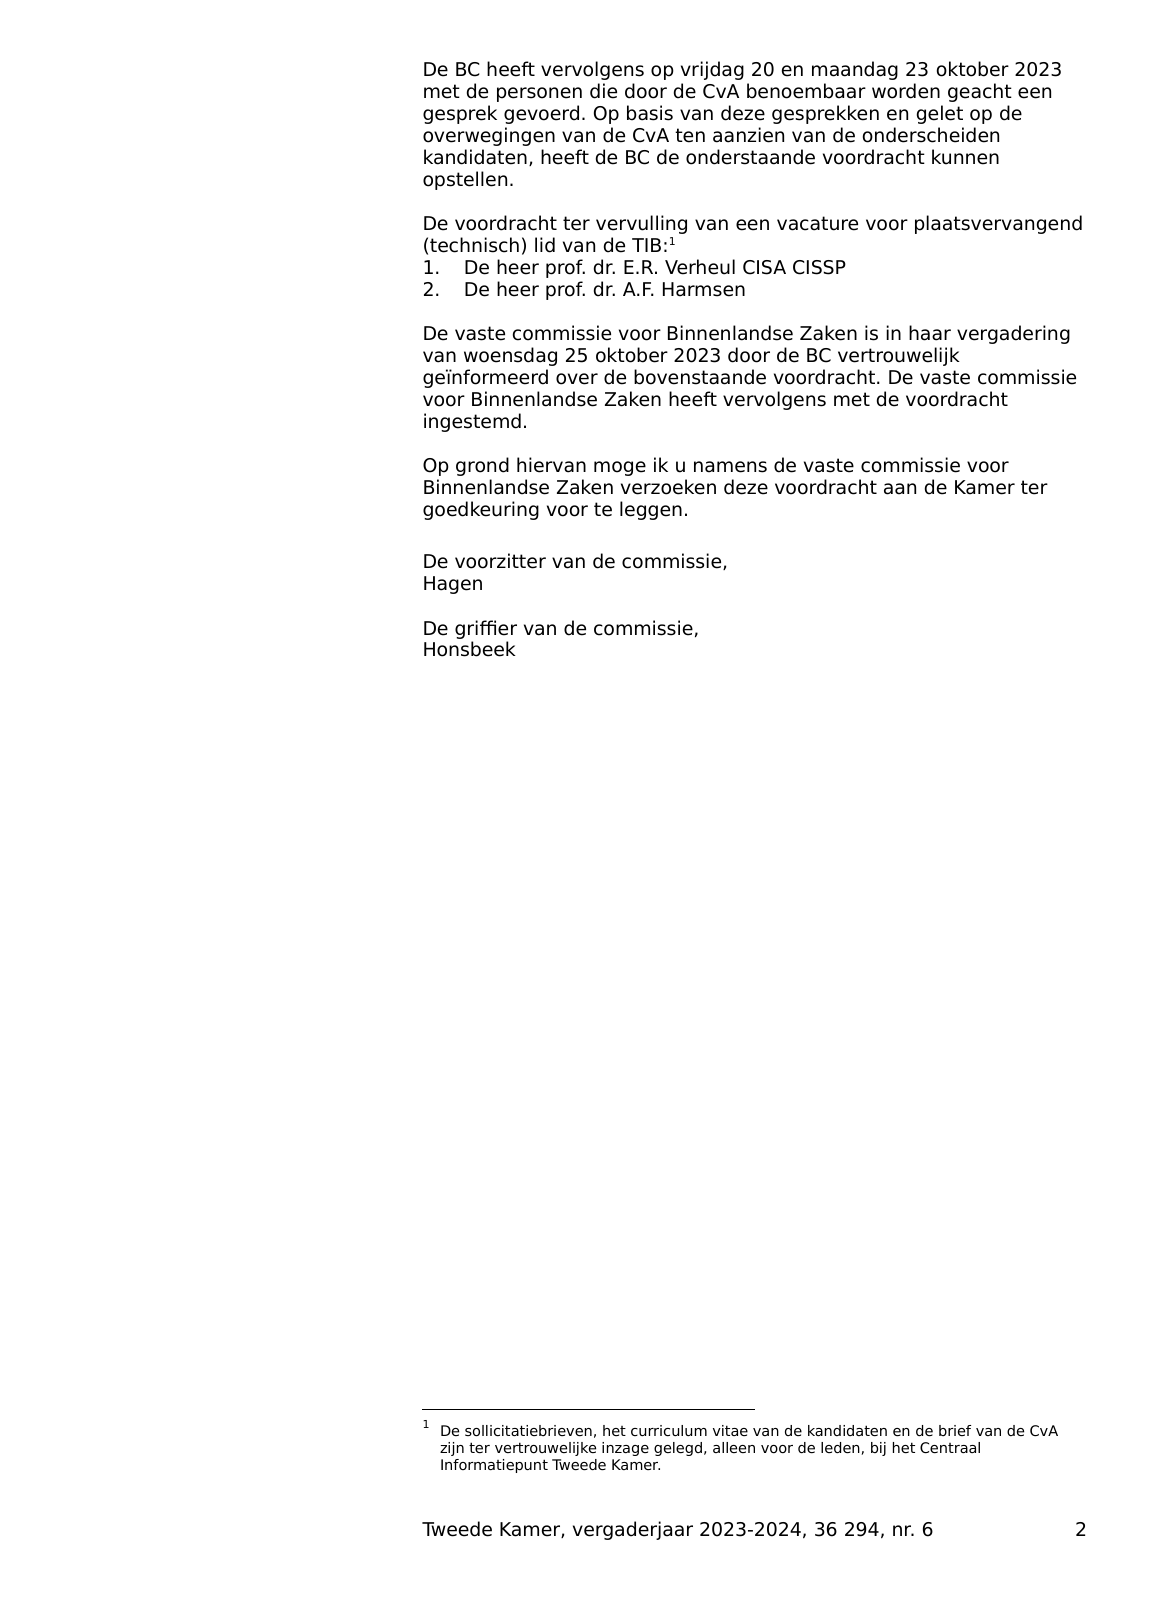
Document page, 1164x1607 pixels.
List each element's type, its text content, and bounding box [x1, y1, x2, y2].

text De voorzitter van de commissie, Hagen [422, 551, 1087, 595]
text De vaste commissie voor Binnenlandse Zaken is in haar vergadering van woensdag 25 oktober 2023 door de BC vertrouwelijk geïnformeerd over de bovenstaande voordracht. De vaste commissie voor Binnenlandse Zaken heeft vervolgens met de voordracht ingestemd. [422, 323, 1087, 433]
text De griffier van de commissie, Honsbeek [422, 617, 1087, 661]
text 2. De heer prof. dr. A.F. Harmsen [422, 279, 1087, 301]
text De BC heeft vervolgens op vrijdag 20 en maandag 23 oktober 2023 met de personen die door de CvA benoembaar worden geacht een gesprek gevoerd. Op basis van deze gesprekken en gelet op de overwegingen van de CvA ten aanzien van de onderscheiden kandidaten, heeft de BC de onderstaande voordracht kunnen opstellen. [422, 59, 1087, 191]
text De voordracht ter vervulling van een vacature voor plaatsvervangend (technisch) lid van de TIB: [422, 213, 1087, 257]
text Op grond hiervan moge ik u namens de vaste commissie voor Binnenlandse Zaken verzoeken deze voordracht aan de Kamer ter goedkeuring voor te leggen. [422, 455, 1087, 521]
text De sollicitatiebrieven, het curriculum vitae van de kandidaten en de brief van de CvA zijn ter vertrouwelijke inzage gelegd, alleen voor de leden, bij het Centraal Informatiepunt Tweede Kamer. [422, 1418, 1087, 1474]
text 1. De heer prof. dr. E.R. Verheul CISA CISSP [422, 257, 1087, 279]
